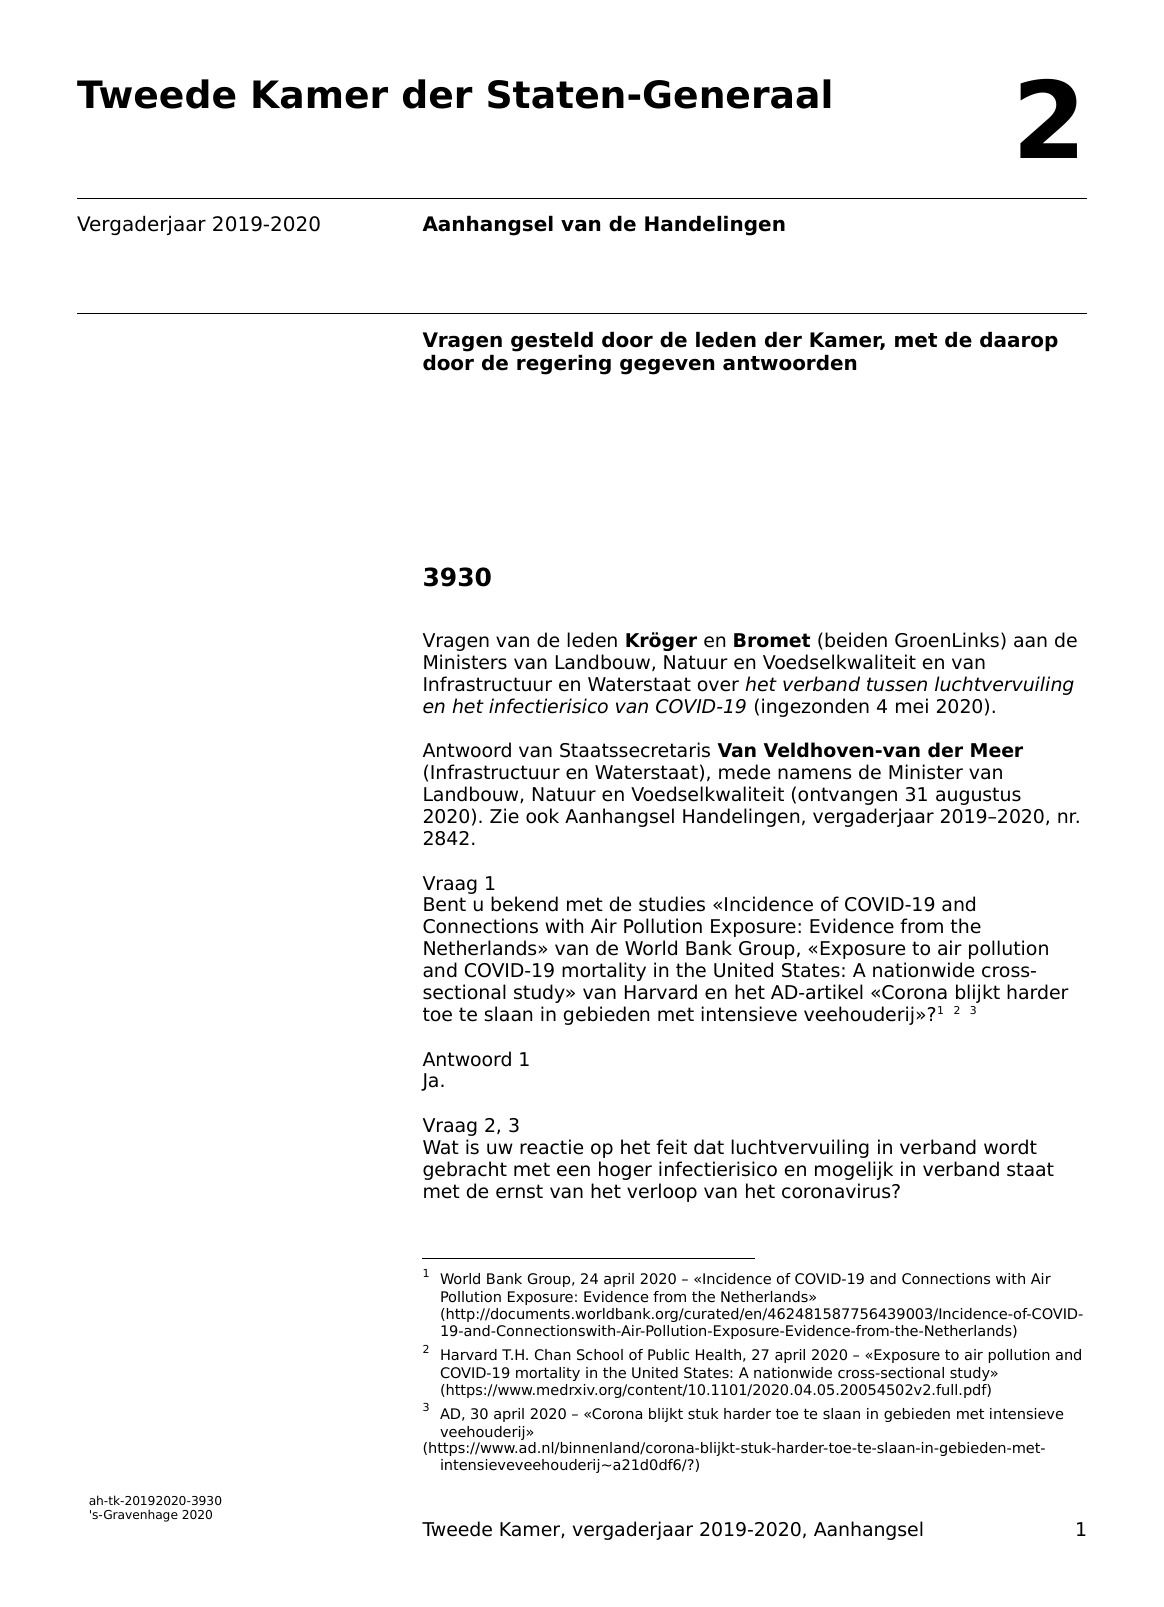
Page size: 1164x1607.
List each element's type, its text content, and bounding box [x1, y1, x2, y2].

table_cell Vragen gesteld door de leden der Kamer, met de daarop door de regering gegeven antwoorden [422, 314, 1087, 375]
text Ja. [422, 1070, 1087, 1092]
table_cell [77, 314, 422, 375]
text Vragen van de leden Kröger en Bromet (beiden GroenLinks) aan de Ministers van Landbouw, Natuur en Voedselkwaliteit en van Infrastructuur en Waterstaat over het verband tussen luchtvervuiling en het infectierisico van COVID-19 (ingezonden 4 mei 2020). [422, 630, 1087, 718]
table_cell Aanhangsel van de Handelingen [422, 199, 1087, 313]
text (https://www.ad.nl/binnenland/corona-blijkt-stuk-harder-toe-te-slaan-in-gebieden-met-intensieveveehouderij~a21d0df6/?) [422, 1441, 1087, 1474]
text Vraag 2, 3 [422, 1114, 1087, 1137]
text 's-Gravenhage 2020 [88, 1508, 323, 1522]
table_header Tweede Kamer der Staten-Generaal [77, 59, 886, 198]
text Bent u bekend met de studies «Incidence of COVID-19 and Connections with Air Pollution Exposure: Evidence from the Netherlands» van de World Bank Group, «Exposure to air pollution and COVID-19 mortality in the United States: A nationwide cross-sectional study» van Harvard en het AD-artikel «Corona blijkt harder toe te slaan in gebieden met intensieve veehouderij»? [422, 894, 1087, 1026]
text 3930 [422, 563, 1087, 592]
text ah-tk-20192020-3930 [88, 1494, 323, 1508]
text Harvard T.H. Chan School of Public Health, 27 april 2020 – «Exposure to air pollution and COVID-19 mortality in the United States: A nationwide cross-sectional study» (https://www.medrxiv.org/content/10.1101/2020.04.05.20054502v2.full.pdf) [422, 1343, 1087, 1399]
text Antwoord van Staatssecretaris Van Veldhoven-van der Meer (Infrastructuur en Waterstaat), mede namens de Minister van Landbouw, Natuur en Voedselkwaliteit (ontvangen 31 augustus 2020). Zie ook Aanhangsel Handelingen, vergaderjaar 2019–2020, nr. 2842. [422, 740, 1087, 850]
table_header 2 [886, 59, 1087, 198]
table_cell Vergaderjaar 2019-2020 [77, 199, 422, 313]
text Antwoord 1 [422, 1048, 1087, 1070]
text AD, 30 april 2020 – «Corona blijkt stuk harder toe te slaan in gebieden met intensieve veehouderij» [422, 1402, 1087, 1441]
text World Bank Group, 24 april 2020 – «Incidence of COVID-19 and Connections with Air Pollution Exposure: Evidence from the Netherlands» (http://documents.worldbank.org/curated/en/462481587756439003/Incidence-of-COVID-19-and-Connectionswith-Air-Pollution-Exposure-Evidence-from-the-Netherlands) [422, 1267, 1087, 1340]
text Wat is uw reactie op het feit dat luchtvervuiling in verband wordt gebracht met een hoger infectierisico en mogelijk in verband staat met de ernst van het verloop van het coronavirus? [422, 1137, 1087, 1202]
text Vraag 1 [422, 872, 1087, 894]
